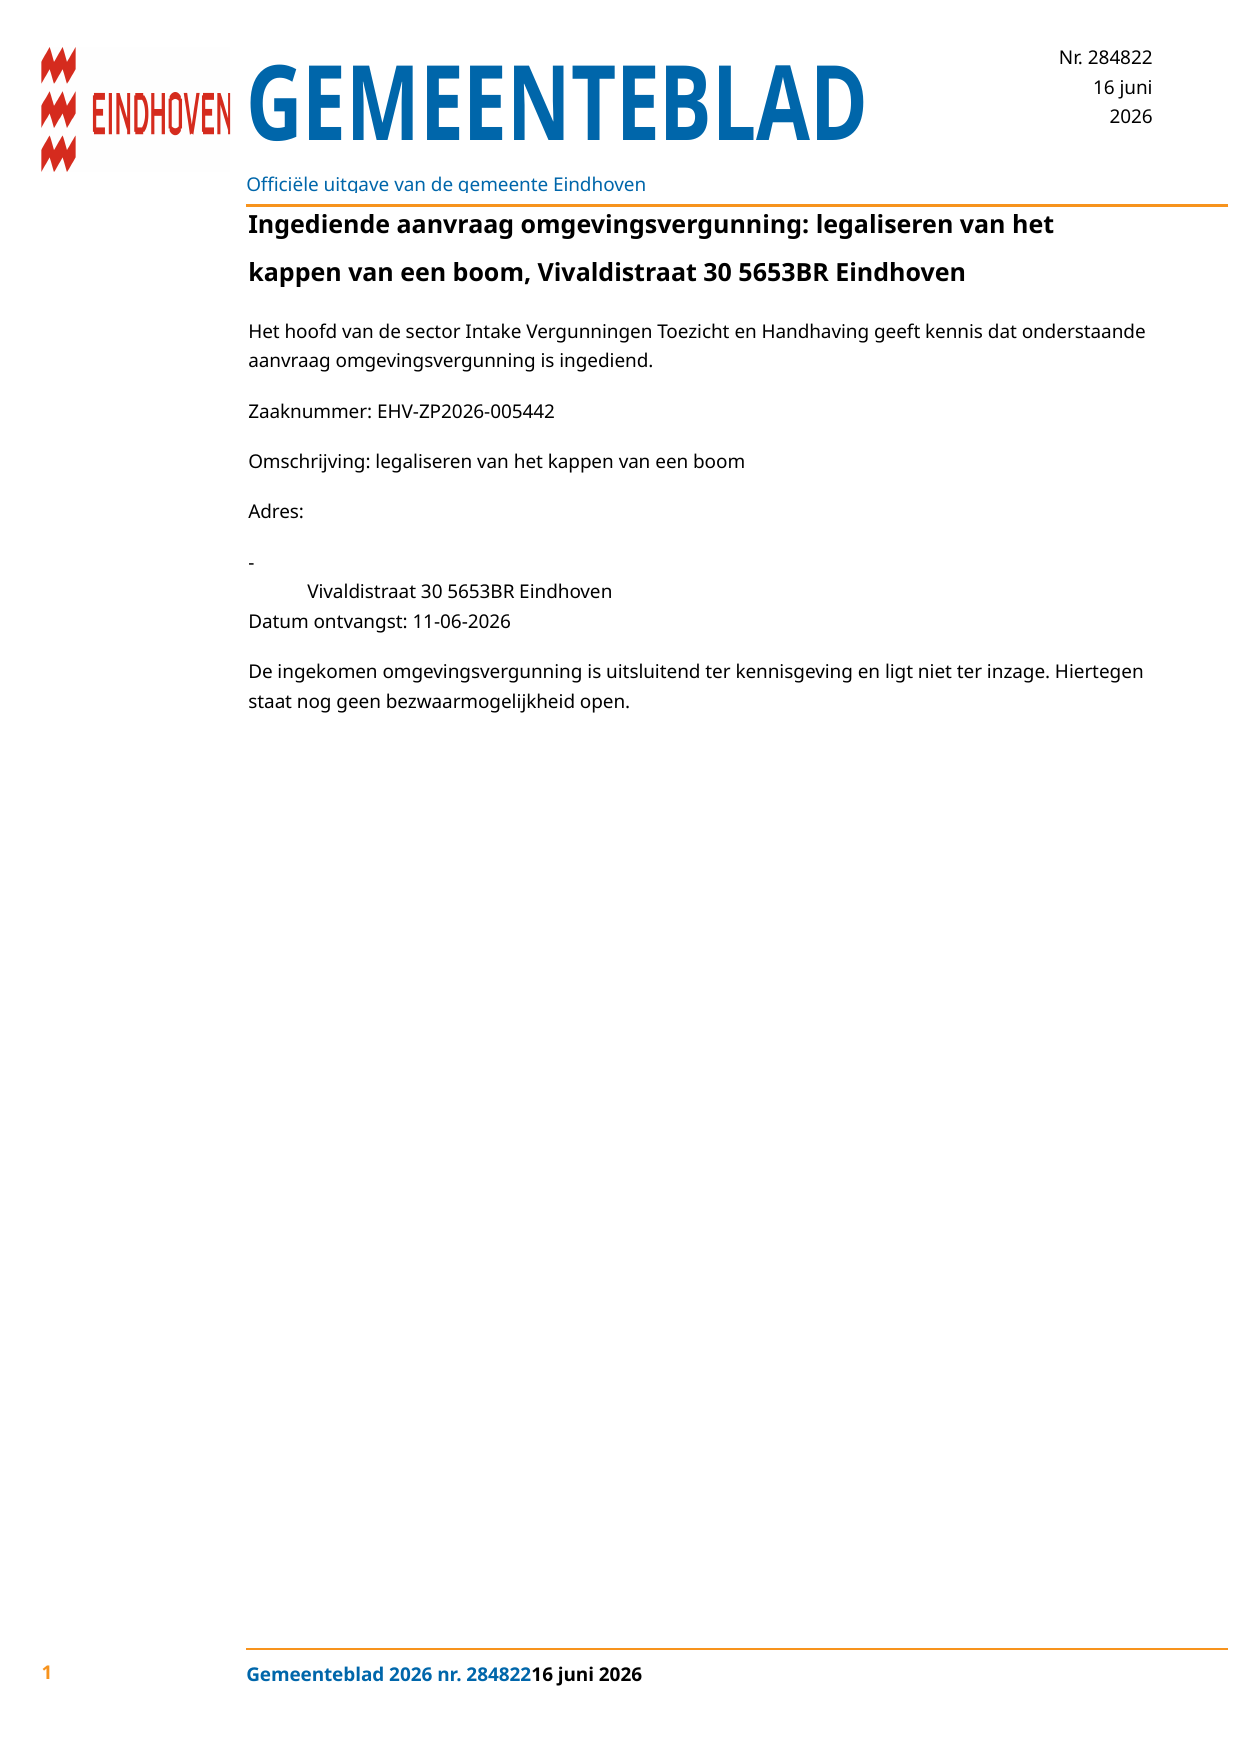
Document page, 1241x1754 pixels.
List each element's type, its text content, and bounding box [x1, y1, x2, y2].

text De ingekomen omgevingsvergunning is uitsluitend ter kennisgeving en ligt niet ter inzage. Hiertegen staat nog geen bezwaarmogelijkheid open. [248, 659, 1152, 714]
text Adres: [248, 499, 1152, 524]
text Het hoofd van de sector Intake Vergunningen Toezicht en Handhaving geeft kennis dat onderstaande aanvraag omgevingsvergunning is ingediend. [248, 318, 1152, 373]
picture [41, 47, 231, 172]
text Zaaknummer: EHV-ZP2026-005442 [248, 398, 1152, 424]
list Vivaldistraat 30 5653BR Eindhoven [248, 579, 1152, 604]
text Datum ontvangst: 11-06-2026 [248, 608, 1152, 634]
text Omschrijving: legaliseren van het kappen van een boom [248, 448, 1152, 474]
text Ingediende aanvraag omgevingsvergunning: legaliseren van het kappen van een boom, Vivaldistraat 30 5653BR Eindhoven [248, 207, 1152, 288]
